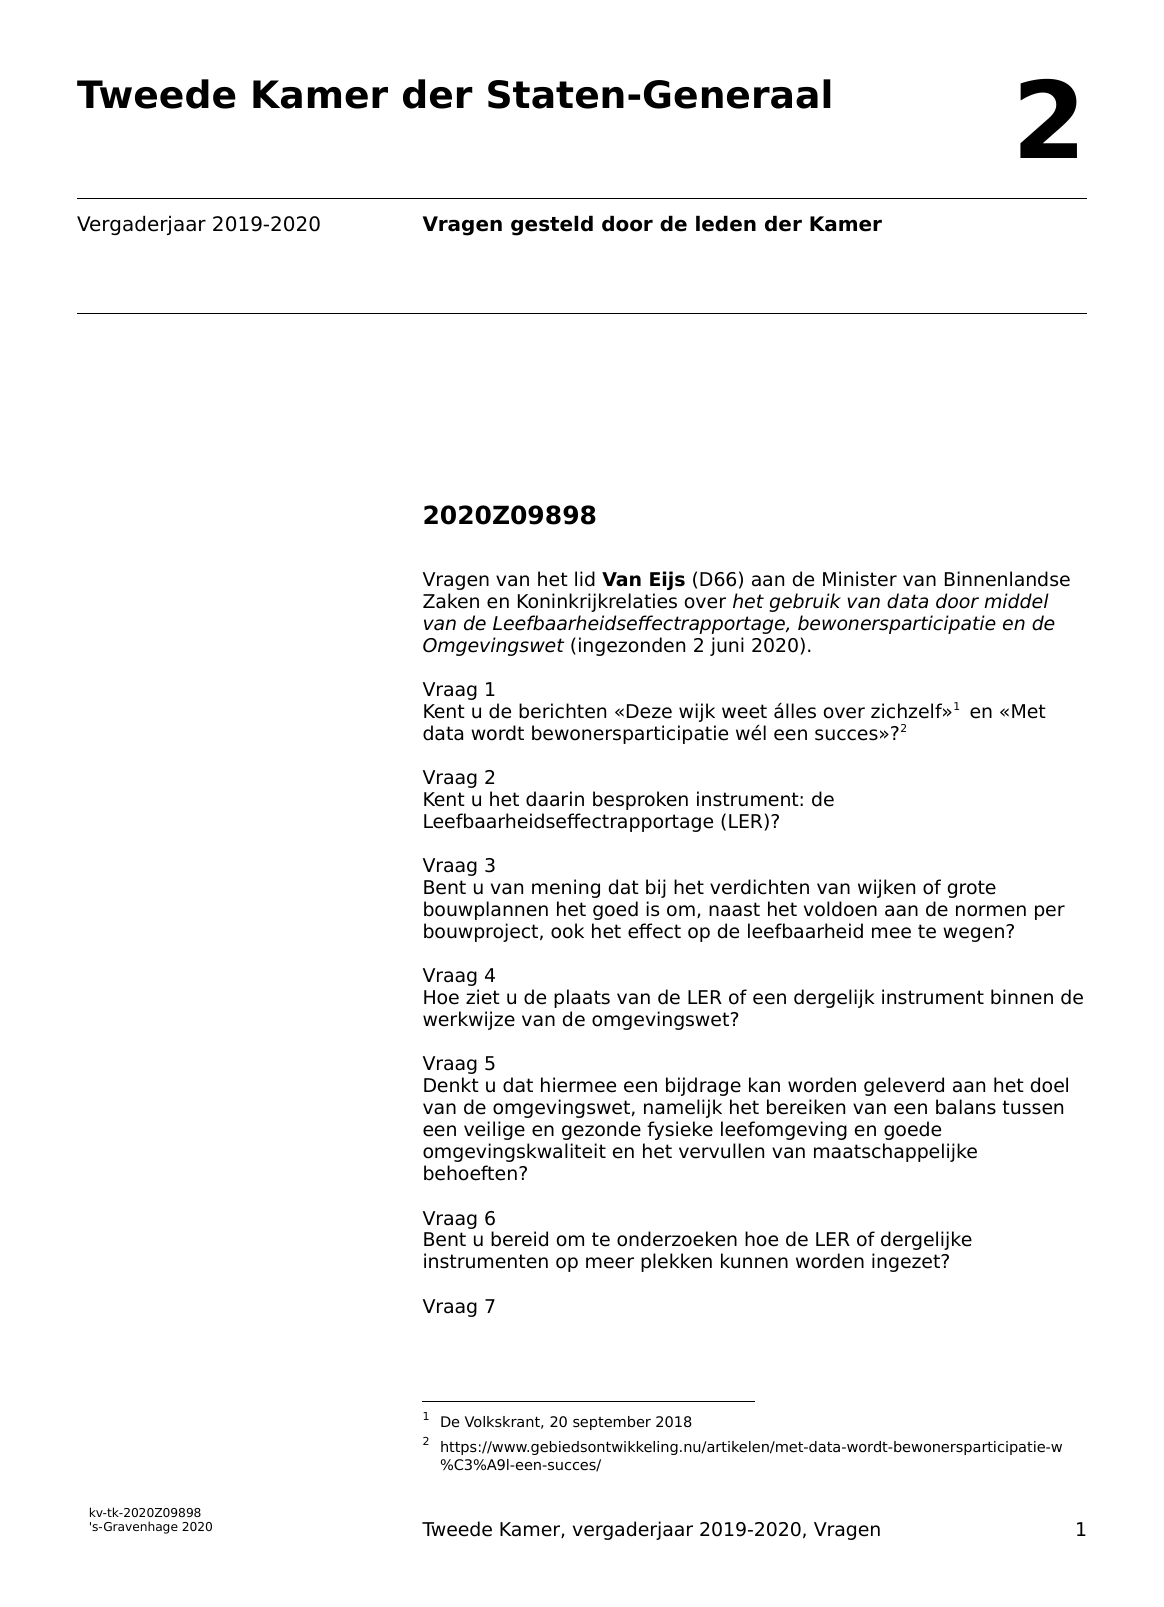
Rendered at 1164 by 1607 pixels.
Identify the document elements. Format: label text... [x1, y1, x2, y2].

text 2020Z09898 [422, 501, 1087, 531]
text Vraag 7 [422, 1296, 1087, 1317]
text kv-tk-2020Z09898 [88, 1506, 323, 1520]
text Vraag 3 [422, 855, 1087, 877]
text Hoe ziet u de plaats van de LER of een dergelijk instrument binnen de werkwijze van de omgevingswet? [422, 987, 1087, 1031]
text Vragen van het lid Van Eijs (D66) aan de Minister van Binnenlandse Zaken en Koninkrijkrelaties over het gebruik van data door middel van de Leefbaarheidseffectrapportage, bewonersparticipatie en de Omgevingswet (ingezonden 2 juni 2020). [422, 569, 1087, 657]
text De Volkskrant, 20 september 2018 [422, 1410, 1087, 1432]
text Kent u het daarin besproken instrument: de Leefbaarheidseffectrapportage (LER)? [422, 789, 1087, 833]
table_cell Vragen gesteld door de leden der Kamer [422, 199, 1087, 313]
text Bent u bereid om te onderzoeken hoe de LER of dergelijke instrumenten op meer plekken kunnen worden ingezet? [422, 1229, 1087, 1273]
text Vraag 2 [422, 767, 1087, 789]
text Vraag 5 [422, 1053, 1087, 1075]
text Vraag 4 [422, 965, 1087, 987]
text https://www.gebiedsontwikkeling.nu/artikelen/met-data-wordt-bewonersparticipatie-w%C3%A9l-een-succes/ [422, 1435, 1087, 1474]
text Bent u van mening dat bij het verdichten van wijken of grote bouwplannen het goed is om, naast het voldoen aan de normen per bouwproject, ook het effect op de leefbaarheid mee te wegen? [422, 877, 1087, 943]
text Kent u de berichten «Deze wijk weet álles over zichzelf» en «Met data wordt bewonersparticipatie wél een succes»? [422, 701, 1087, 745]
text Vraag 1 [422, 679, 1087, 701]
text Vraag 6 [422, 1207, 1087, 1229]
table_cell Vergaderjaar 2019-2020 [77, 199, 422, 313]
table_header Tweede Kamer der Staten-Generaal [77, 59, 886, 198]
table_header 2 [886, 59, 1087, 198]
text Denkt u dat hiermee een bijdrage kan worden geleverd aan het doel van de omgevingswet, namelijk het bereiken van een balans tussen een veilige en gezonde fysieke leefomgeving en goede omgevingskwaliteit en het vervullen van maatschappelijke behoeften? [422, 1075, 1087, 1185]
text 's-Gravenhage 2020 [88, 1520, 323, 1534]
